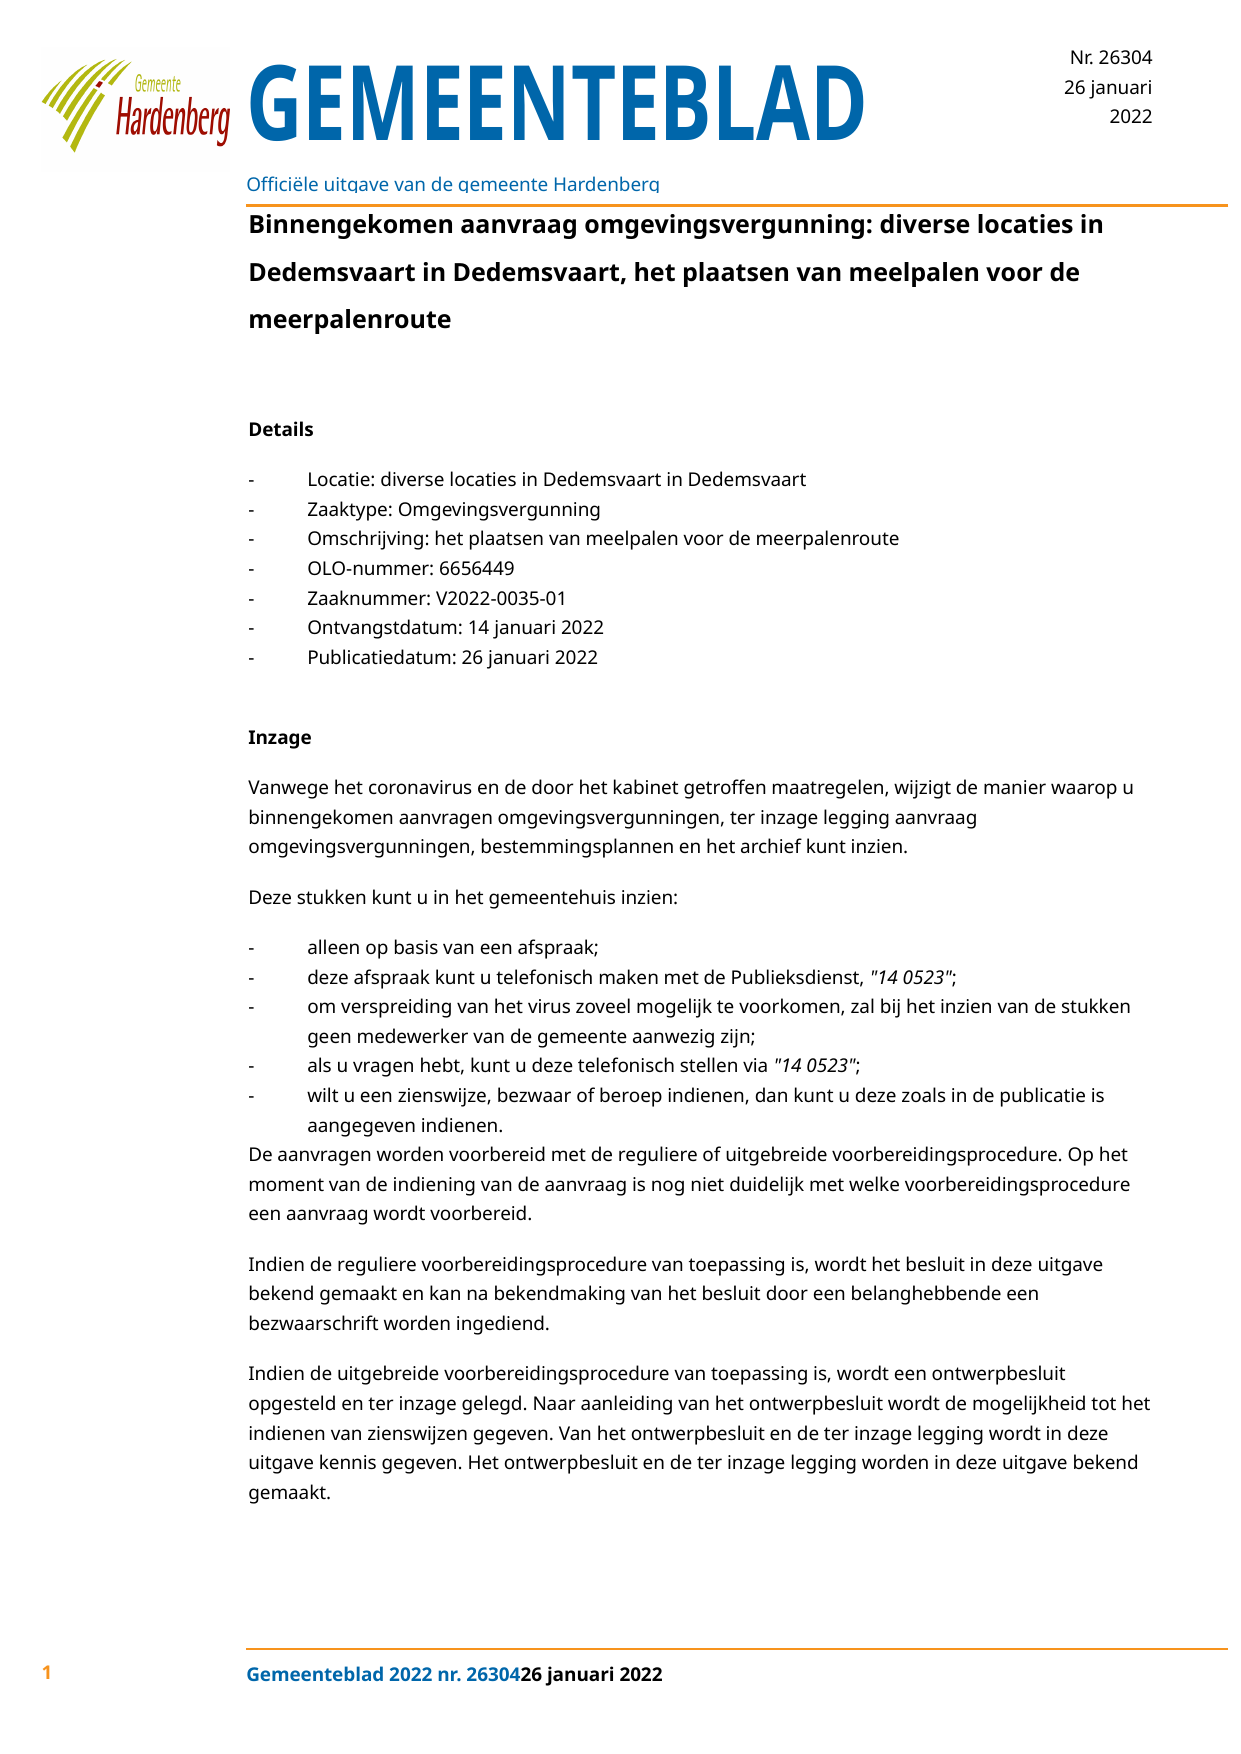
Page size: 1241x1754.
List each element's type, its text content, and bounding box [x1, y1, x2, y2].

list om verspreiding van het virus zoveel mogelijk te voorkomen, zal bij het inzien van de stukken geen medewerker van de gemeente aanwezig zijn; [248, 993, 1152, 1049]
list alleen op basis van een afspraak; [248, 934, 1152, 960]
list OLO-nummer: 6656449 [248, 555, 1152, 581]
list Omschrijving: het plaatsen van meelpalen voor de meerpalenroute [248, 526, 1152, 551]
list deze afspraak kunt u telefonisch maken met de Publieksdienst, "14 0523"; [248, 964, 1152, 989]
list Locatie: diverse locaties in Dedemsvaart in Dedemsvaart [248, 466, 1152, 492]
list Zaaknummer: V2022-0035-01 [248, 585, 1152, 610]
text Deze stukken kunt u in het gemeentehuis inzien: [248, 884, 1152, 909]
list Ontvangstdatum: 14 januari 2022 [248, 614, 1152, 640]
text Indien de reguliere voorbereidingsprocedure van toepassing is, wordt het besluit in deze uitgave bekend gemaakt en kan na bekendmaking van het besluit door een belanghebbende een bezwaarschrift worden ingediend. [248, 1251, 1152, 1336]
text Inzage [248, 724, 1152, 749]
list wilt u een zienswijze, bezwaar of beroep indienen, dan kunt u deze zoals in de publicatie is aangegeven indienen. [248, 1082, 1152, 1137]
picture [41, 47, 231, 172]
text Vanwege het coronavirus en de door het kabinet getroffen maatregelen, wijzigt de manier waarop u binnengekomen aanvragen omgevingsvergunningen, ter inzage legging aanvraag omgevingsvergunningen, bestemmingsplannen en het archief kunt inzien. [248, 774, 1152, 859]
text Details [248, 416, 1152, 442]
list Publicatiedatum: 26 januari 2022 [248, 644, 1152, 669]
text Binnengekomen aanvraag omgevingsvergunning: diverse locaties in Dedemsvaart in Dedemsvaart, het plaatsen van meelpalen voor de meerpalenroute [248, 207, 1152, 336]
list als u vragen hebt, kunt u deze telefonisch stellen via "14 0523"; [248, 1053, 1152, 1078]
text De aanvragen worden voorbereid met de reguliere of uitgebreide voorbereidingsprocedure. Op het moment van de indiening van de aanvraag is nog niet duidelijk met welke voorbereidingsprocedure een aanvraag wordt voorbereid. [248, 1141, 1152, 1226]
text Indien de uitgebreide voorbereidingsprocedure van toepassing is, wordt een ontwerpbesluit opgesteld en ter inzage gelegd. Naar aanleiding van het ontwerpbesluit wordt de mogelijkheid tot het indienen van zienswijzen gegeven. Van het ontwerpbesluit en de ter inzage legging wordt in deze uitgave kennis gegeven. Het ontwerpbesluit en de ter inzage legging worden in deze uitgave bekend gemaakt. [248, 1361, 1152, 1504]
list Zaaktype: Omgevingsvergunning [248, 496, 1152, 522]
